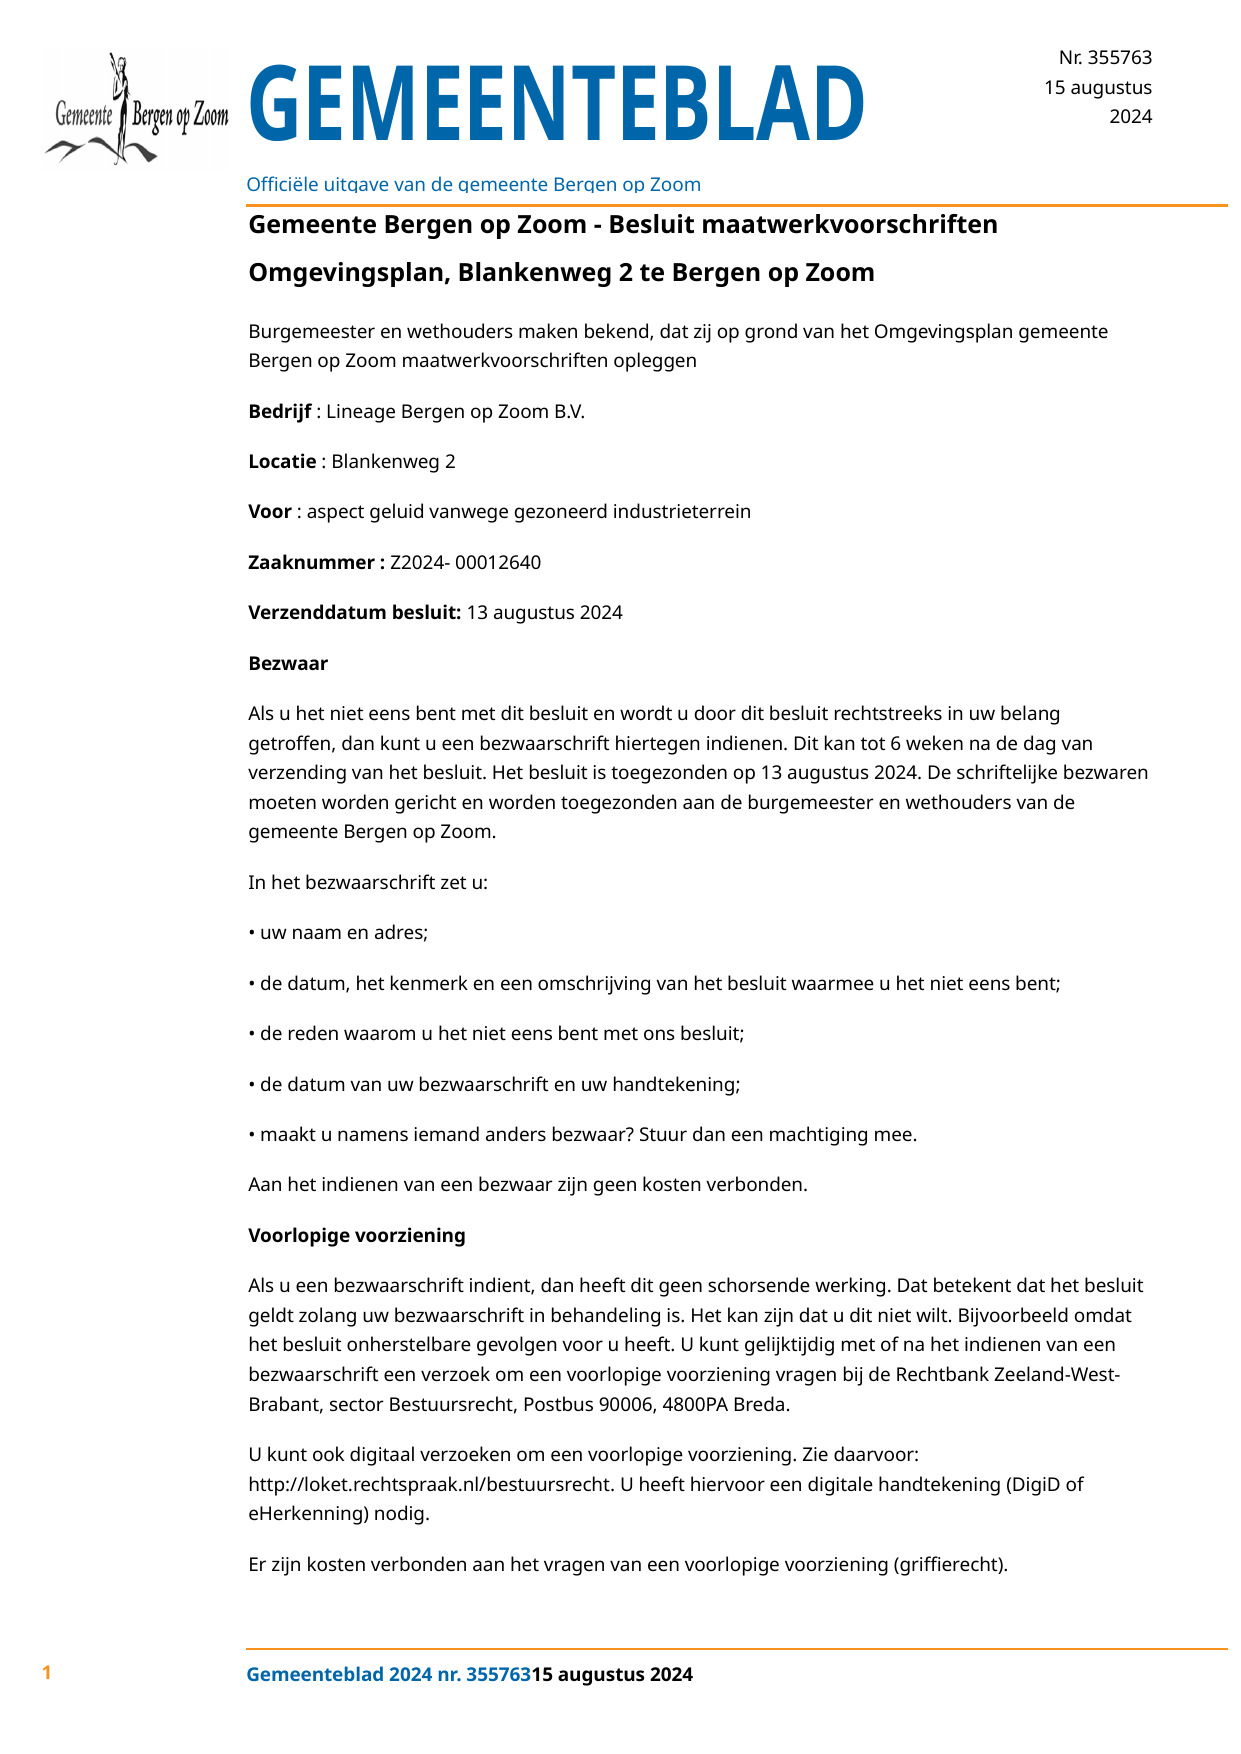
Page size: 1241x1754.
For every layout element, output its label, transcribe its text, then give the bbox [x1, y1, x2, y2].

text Voorlopige voorziening [248, 1222, 1152, 1248]
text U kunt ook digitaal verzoeken om een voorlopige voorziening. Zie daarvoor: http://loket.rechtspraak.nl/bestuursrecht. U heeft hiervoor een digitale handtekening (DigiD of eHerkenning) nodig. [248, 1441, 1152, 1526]
text Aan het indienen van een bezwaar zijn geen kosten verbonden. [248, 1172, 1152, 1197]
text In het bezwaarschrift zet u: [248, 869, 1152, 895]
text Er zijn kosten verbonden aan het vragen van een voorlopige voorziening (griffierecht). [248, 1551, 1152, 1577]
text Als u het niet eens bent met dit besluit en wordt u door dit besluit rechtstreeks in uw belang getroffen, dan kunt u een bezwaarschrift hiertegen indienen. Dit kan tot 6 weken na de dag van verzending van het besluit. Het besluit is toegezonden op 13 augustus 2024. De schriftelijke bezwaren moeten worden gericht en worden toegezonden aan de burgemeester en wethouders van de gemeente Bergen op Zoom. [248, 700, 1152, 844]
text • maakt u namens iemand anders bezwaar? Stuur dan een machtiging mee. [248, 1121, 1152, 1147]
text • de reden waarom u het niet eens bent met ons besluit; [248, 1020, 1152, 1046]
text Burgemeester en wethouders maken bekend, dat zij op grond van het Omgevingsplan gemeente Bergen op Zoom maatwerkvoorschriften opleggen [248, 318, 1152, 373]
text Voor : aspect geluid vanwege gezoneerd industrieterrein [248, 499, 1152, 524]
text Bedrijf : Lineage Bergen op Zoom B.V. [248, 398, 1152, 424]
text Locatie : Blankenweg 2 [248, 448, 1152, 474]
text Gemeente Bergen op Zoom - Besluit maatwerkvoorschriften Omgevingsplan, Blankenweg 2 te Bergen op Zoom [248, 207, 1152, 288]
text • de datum, het kenmerk en een omschrijving van het besluit waarmee u het niet eens bent; [248, 970, 1152, 996]
text Bezwaar [248, 650, 1152, 676]
picture [41, 47, 231, 172]
text Verzenddatum besluit: 13 augustus 2024 [248, 599, 1152, 625]
text • de datum van uw bezwaarschrift en uw handtekening; [248, 1071, 1152, 1097]
text • uw naam en adres; [248, 919, 1152, 945]
text Zaaknummer : Z2024- 00012640 [248, 549, 1152, 575]
text Als u een bezwaarschrift indient, dan heeft dit geen schorsende werking. Dat betekent dat het besluit geldt zolang uw bezwaarschrift in behandeling is. Het kan zijn dat u dit niet wilt. Bijvoorbeeld omdat het besluit onherstelbare gevolgen voor u heeft. U kunt gelijktijdig met of na het indienen van een bezwaarschrift een verzoek om een voorlopige voorziening vragen bij de Rechtbank Zeeland-West-Brabant, sector Bestuursrecht, Postbus 90006, 4800PA Breda. [248, 1272, 1152, 1417]
